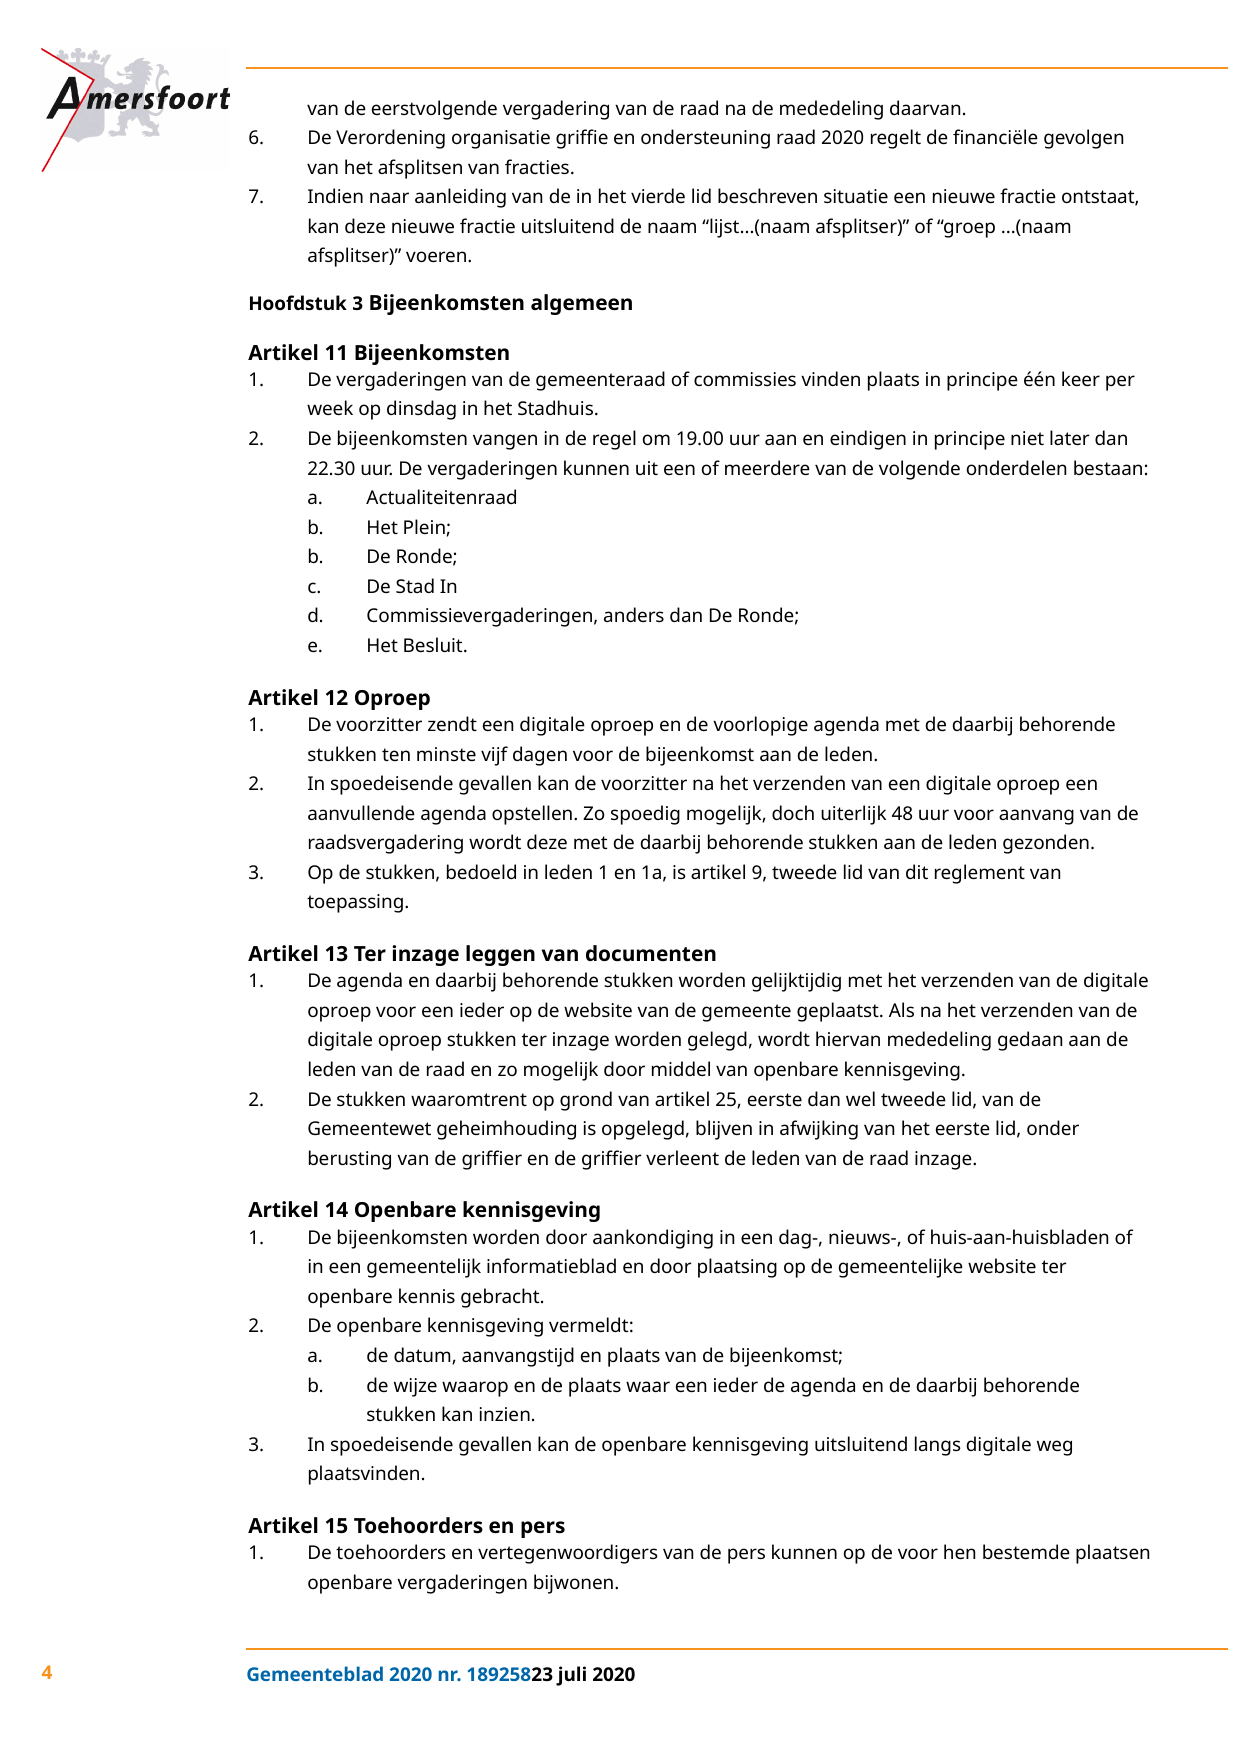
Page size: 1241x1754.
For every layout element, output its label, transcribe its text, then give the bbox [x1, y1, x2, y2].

list De Verordening organisatie griffie en ondersteuning raad 2020 regelt de financiële gevolgen van het afsplitsen van fracties. [248, 124, 1152, 180]
list In spoedeisende gevallen kan de openbare kennisgeving uitsluitend langs digitale weg plaatsvinden. [248, 1431, 1152, 1486]
list De agenda en daarbij behorende stukken worden gelijktijdig met het verzenden van de digitale oproep voor een ieder op de website van de gemeente geplaatst. Als na het verzenden van de digitale oproep stukken ter inzage worden gelegd, wordt hiervan mededeling gedaan aan de leden van de raad en zo mogelijk door middel van openbare kennisgeving. [248, 967, 1152, 1082]
list de datum, aanvangstijd en plaats van de bijeenkomst; [307, 1342, 1152, 1368]
list van de eerstvolgende vergadering van de raad na de mededeling daarvan. [248, 95, 1152, 121]
text Artikel 12 Oproep [248, 683, 1152, 711]
list In spoedeisende gevallen kan de voorzitter na het verzenden van een digitale oproep een aanvullende agenda opstellen. Zo spoedig mogelijk, doch uiterlijk 48 uur voor aanvang van de raadsvergadering wordt deze met de daarbij behorende stukken aan de leden gezonden. [248, 770, 1152, 855]
list Het Plein; [307, 514, 1152, 540]
list Op de stukken, bedoeld in leden 1 en 1a, is artikel 9, tweede lid van dit reglement van toepassing. [248, 859, 1152, 914]
text Hoofdstuk 3 Bijeenkomsten algemeen [248, 288, 1152, 317]
list De stukken waaromtrent op grond van artikel 25, eerste dan wel tweede lid, van de Gemeentewet geheimhouding is opgelegd, blijven in afwijking van het eerste lid, onder berusting van de griffier en de griffier verleent de leden van de raad inzage. [248, 1086, 1152, 1171]
list De Ronde; [307, 543, 1152, 569]
list Indien naar aanleiding van de in het vierde lid beschreven situatie een nieuwe fractie ontstaat, kan deze nieuwe fractie uitsluitend de naam “lijst…(naam afsplitser)” of “groep …(naam afsplitser)” voeren. [248, 183, 1152, 268]
list Commissievergaderingen, anders dan De Ronde; [307, 603, 1152, 628]
text Artikel 13 Ter inzage leggen van documenten [248, 939, 1152, 967]
picture [41, 47, 231, 172]
list Het Besluit. [307, 632, 1152, 658]
text Artikel 14 Openbare kennisgeving [248, 1195, 1152, 1224]
list De bijeenkomsten vangen in de regel om 19.00 uur aan en eindigen in principe niet later dan 22.30 uur. De vergaderingen kunnen uit een of meerdere van de volgende onderdelen bestaan: [248, 425, 1152, 481]
list De vergaderingen van de gemeenteraad of commissies vinden plaats in principe één keer per week op dinsdag in het Stadhuis. [248, 366, 1152, 421]
list de wijze waarop en de plaats waar een ieder de agenda en de daarbij behorende stukken kan inzien. [307, 1372, 1152, 1427]
list De bijeenkomsten worden door aankondiging in een dag-, nieuws-, of huis-aan-huisbladen of in een gemeentelijk informatieblad en door plaatsing op de gemeentelijke website ter openbare kennis gebracht. [248, 1224, 1152, 1309]
list De Stad In [307, 573, 1152, 599]
text Artikel 15 Toehoorders en pers [248, 1511, 1152, 1539]
list De voorzitter zendt een digitale oproep en de voorlopige agenda met de daarbij behorende stukken ten minste vijf dagen voor de bijeenkomst aan de leden. [248, 711, 1152, 766]
list Actualiteitenraad [307, 484, 1152, 510]
list De openbare kennisgeving vermeldt: [248, 1313, 1152, 1338]
text Artikel 11 Bijeenkomsten [248, 338, 1152, 366]
list De toehoorders en vertegenwoordigers van de pers kunnen op de voor hen bestemde plaatsen openbare vergaderingen bijwonen. [248, 1539, 1152, 1595]
